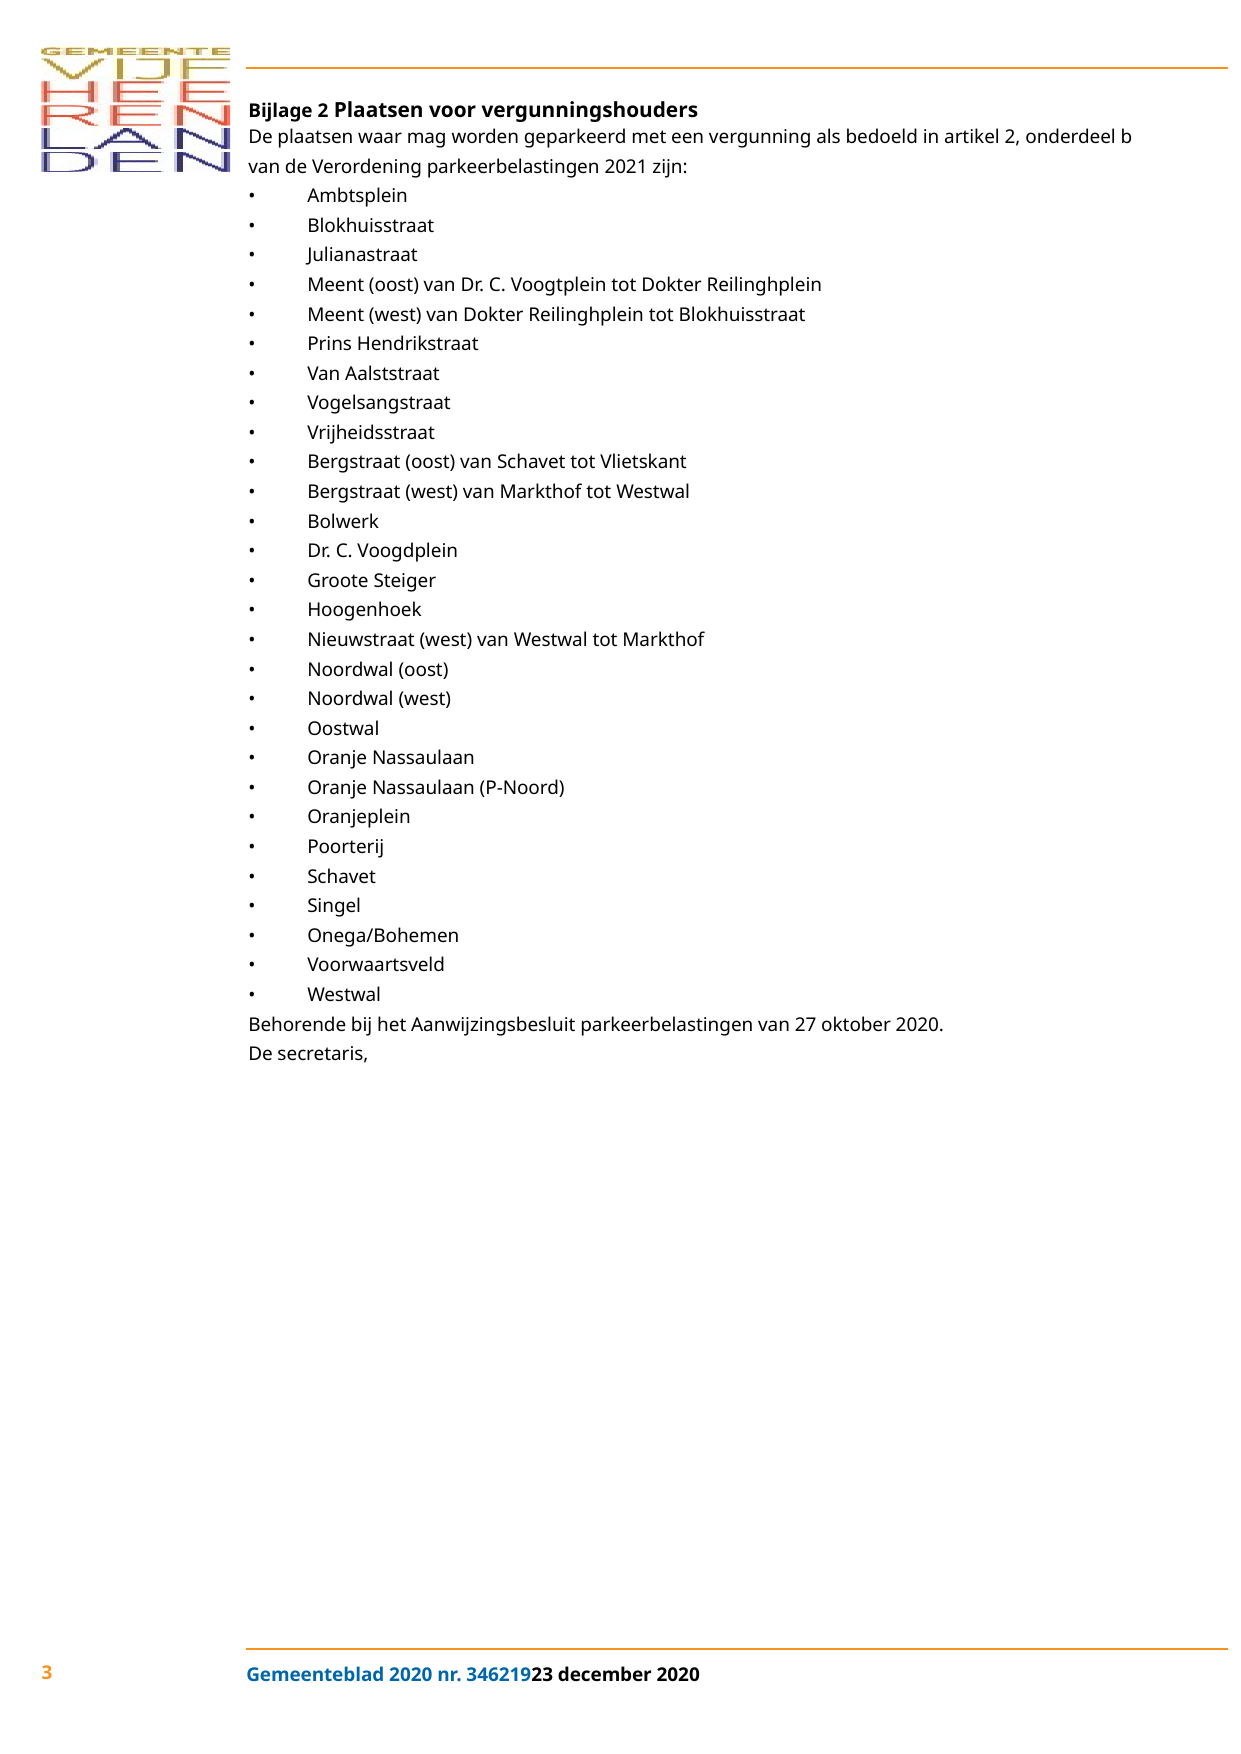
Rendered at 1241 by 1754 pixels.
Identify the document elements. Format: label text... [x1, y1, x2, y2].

text Bijlage 2 Plaatsen voor vergunningshouders [248, 95, 1152, 123]
list Blokhuisstraat [248, 212, 1152, 238]
list Bergstraat (oost) van Schavet tot Vlietskant [248, 449, 1152, 474]
list Groote Steiger [248, 567, 1152, 593]
list Julianastraat [248, 242, 1152, 267]
list Onega/Bohemen [248, 922, 1152, 948]
list Schavet [248, 863, 1152, 889]
list Meent (west) van Dokter Reilinghplein tot Blokhuisstraat [248, 301, 1152, 327]
list Noordwal (west) [248, 685, 1152, 711]
list Noordwal (oost) [248, 656, 1152, 682]
list Singel [248, 892, 1152, 918]
list Oranje Nassaulaan [248, 744, 1152, 770]
list Prins Hendrikstraat [248, 330, 1152, 356]
text Behorende bij het Aanwijzingsbesluit parkeerbelastingen van 27 oktober 2020. [248, 1011, 1152, 1037]
text De secretaris, [248, 1040, 1152, 1066]
list Oostwal [248, 715, 1152, 741]
list Vogelsangstraat [248, 389, 1152, 415]
list Hoogenhoek [248, 597, 1152, 622]
list Dr. C. Voogdplein [248, 537, 1152, 563]
list Meent (oost) van Dr. C. Voogtplein tot Dokter Reilinghplein [248, 271, 1152, 297]
list Westwal [248, 981, 1152, 1007]
list Bolwerk [248, 508, 1152, 534]
list Van Aalststraat [248, 360, 1152, 386]
list Poorterij [248, 833, 1152, 859]
picture [41, 47, 231, 172]
list Ambtsplein [248, 182, 1152, 208]
list Voorwaartsveld [248, 952, 1152, 977]
list Oranjeplein [248, 804, 1152, 829]
list Vrijheidsstraat [248, 419, 1152, 445]
list Nieuwstraat (west) van Westwal tot Markthof [248, 626, 1152, 652]
list Bergstraat (west) van Markthof tot Westwal [248, 478, 1152, 504]
list Oranje Nassaulaan (P-Noord) [248, 774, 1152, 800]
text De plaatsen waar mag worden geparkeerd met een vergunning als bedoeld in artikel 2, onderdeel b van de Verordening parkeerbelastingen 2021 zijn: [248, 123, 1152, 179]
